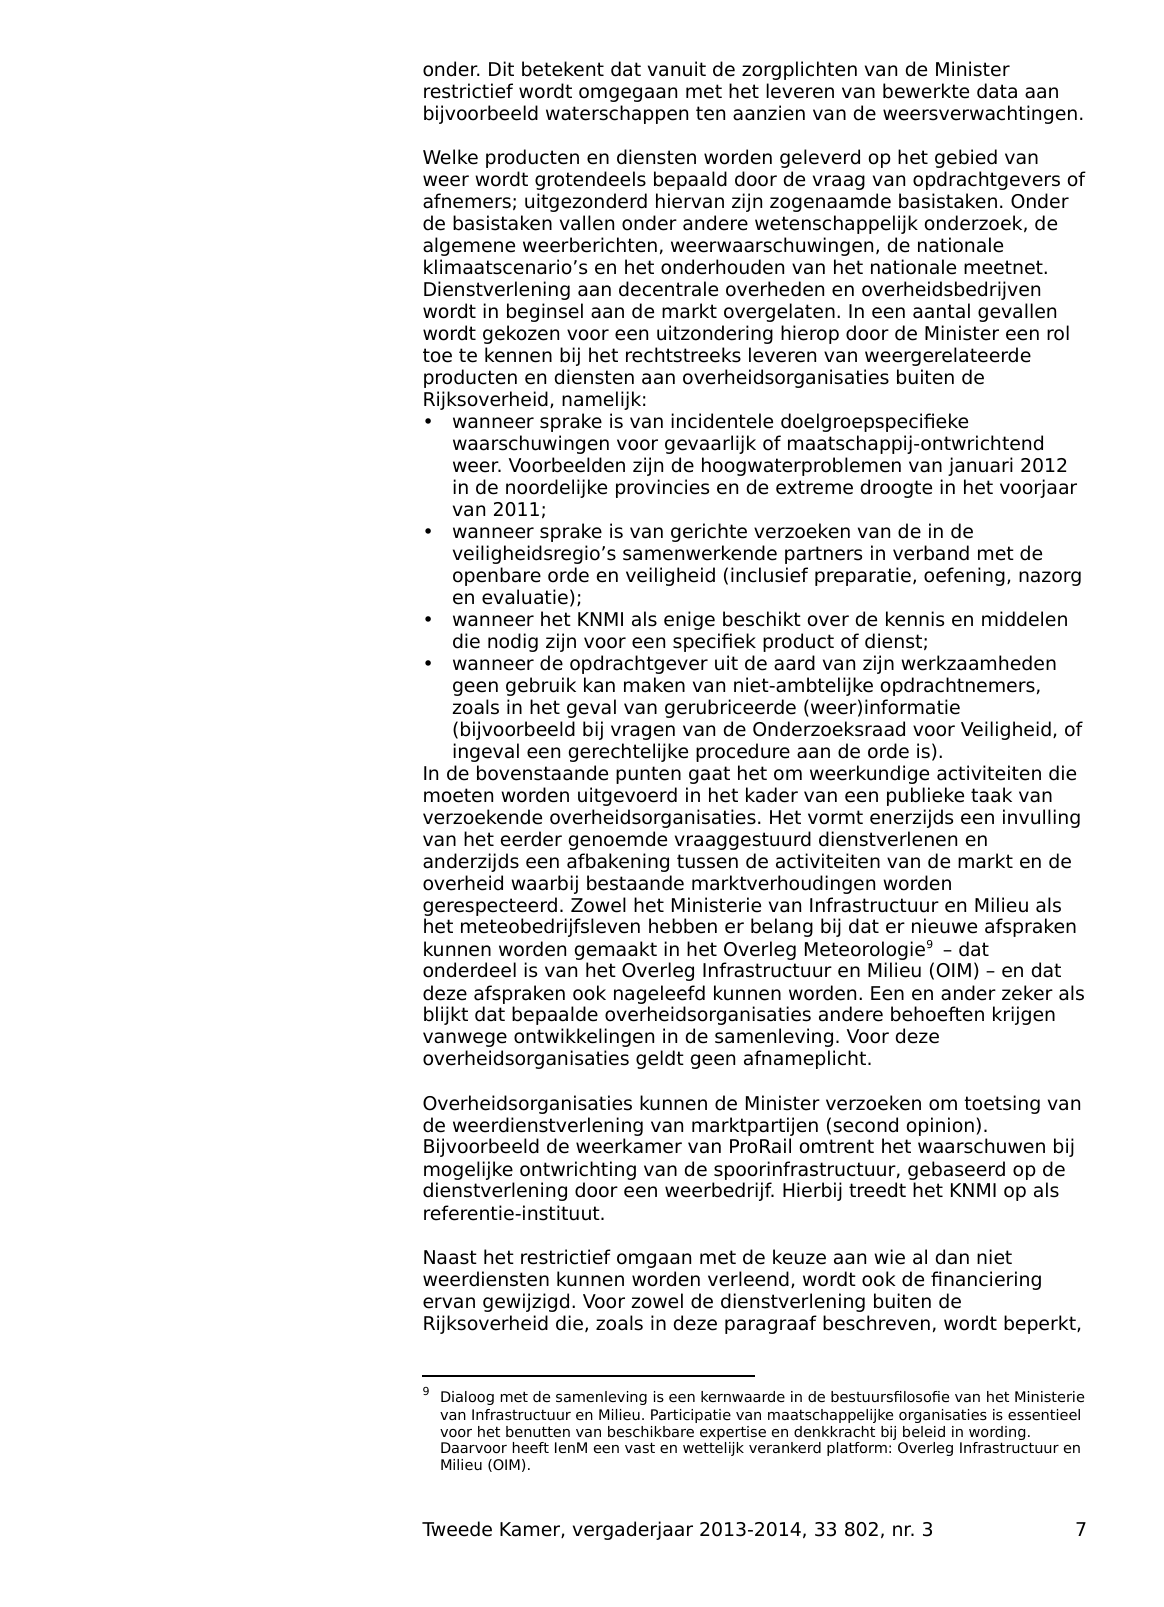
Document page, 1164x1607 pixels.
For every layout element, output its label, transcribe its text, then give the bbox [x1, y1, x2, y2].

text onder. Dit betekent dat vanuit de zorgplichten van de Minister restrictief wordt omgegaan met het leveren van bewerkte data aan bijvoorbeeld waterschappen ten aanzien van de weersverwachtingen. [422, 59, 1087, 125]
text Naast het restrictief omgaan met de keuze aan wie al dan niet weerdiensten kunnen worden verleend, wordt ook de financiering ervan gewijzigd. Voor zowel de dienstverlening buiten de Rijksoverheid die, zoals in deze paragraaf beschreven, wordt beperkt, [422, 1247, 1087, 1334]
text • wanneer de opdrachtgever uit de aard van zijn werkzaamheden geen gebruik kan maken van niet-ambtelijke opdrachtnemers, zoals in het geval van gerubriceerde (weer)informatie (bijvoorbeeld bij vragen van de Onderzoeksraad voor Veiligheid, of ingeval een gerechtelijke procedure aan de orde is). [422, 653, 1087, 763]
text In de bovenstaande punten gaat het om weerkundige activiteiten die moeten worden uitgevoerd in het kader van een publieke taak van verzoekende overheidsorganisaties. Het vormt enerzijds een invulling van het eerder genoemde vraaggestuurd dienstverlenen en anderzijds een afbakening tussen de activiteiten van de markt en de overheid waarbij bestaande marktverhoudingen worden gerespecteerd. Zowel het Ministerie van Infrastructuur en Milieu als het meteobedrijfsleven hebben er belang bij dat er nieuwe afspraken kunnen worden gemaakt in het Overleg Meteorologie – dat onderdeel is van het Overleg Infrastructuur en Milieu (OIM) – en dat deze afspraken ook nageleefd kunnen worden. Een en ander zeker als blijkt dat bepaalde overheidsorganisaties andere behoeften krijgen vanwege ontwikkelingen in de samenleving. Voor deze overheidsorganisaties geldt geen afnameplicht. [422, 763, 1087, 1070]
text • wanneer het KNMI als enige beschikt over de kennis en middelen die nodig zijn voor een specifiek product of dienst; [422, 609, 1087, 653]
text Overheidsorganisaties kunnen de Minister verzoeken om toetsing van de weerdienstverlening van marktpartijen (second opinion). Bijvoorbeeld de weerkamer van ProRail omtrent het waarschuwen bij mogelijke ontwrichting van de spoorinfrastructuur, gebaseerd op de dienstverlening door een weerbedrijf. Hierbij treedt het KNMI op als referentie-instituut. [422, 1092, 1087, 1224]
text Welke producten en diensten worden geleverd op het gebied van weer wordt grotendeels bepaald door de vraag van opdrachtgevers of afnemers; uitgezonderd hiervan zijn zogenaamde basistaken. Onder de basistaken vallen onder andere wetenschappelijk onderzoek, de algemene weerberichten, weerwaarschuwingen, de nationale klimaatscenario’s en het onderhouden van het nationale meetnet. Dienstverlening aan decentrale overheden en overheidsbedrijven wordt in beginsel aan de markt overgelaten. In een aantal gevallen wordt gekozen voor een uitzondering hierop door de Minister een rol toe te kennen bij het rechtstreeks leveren van weergerelateerde producten en diensten aan overheidsorganisaties buiten de Rijksoverheid, namelijk: [422, 147, 1087, 411]
text • wanneer sprake is van gerichte verzoeken van de in de veiligheidsregio’s samenwerkende partners in verband met de openbare orde en veiligheid (inclusief preparatie, oefening, nazorg en evaluatie); [422, 521, 1087, 609]
text Dialoog met de samenleving is een kernwaarde in de bestuursfilosofie van het Ministerie van Infrastructuur en Milieu. Participatie van maatschappelijke organisaties is essentieel voor het benutten van beschikbare expertise en denkkracht bij beleid in wording. Daarvoor heeft IenM een vast en wettelijk verankerd platform: Overleg Infrastructuur en Milieu (OIM). [422, 1385, 1087, 1474]
text • wanneer sprake is van incidentele doelgroepspecifieke waarschuwingen voor gevaarlijk of maatschappij-ontwrichtend weer. Voorbeelden zijn de hoogwaterproblemen van januari 2012 in de noordelijke provincies en de extreme droogte in het voorjaar van 2011; [422, 411, 1087, 521]
